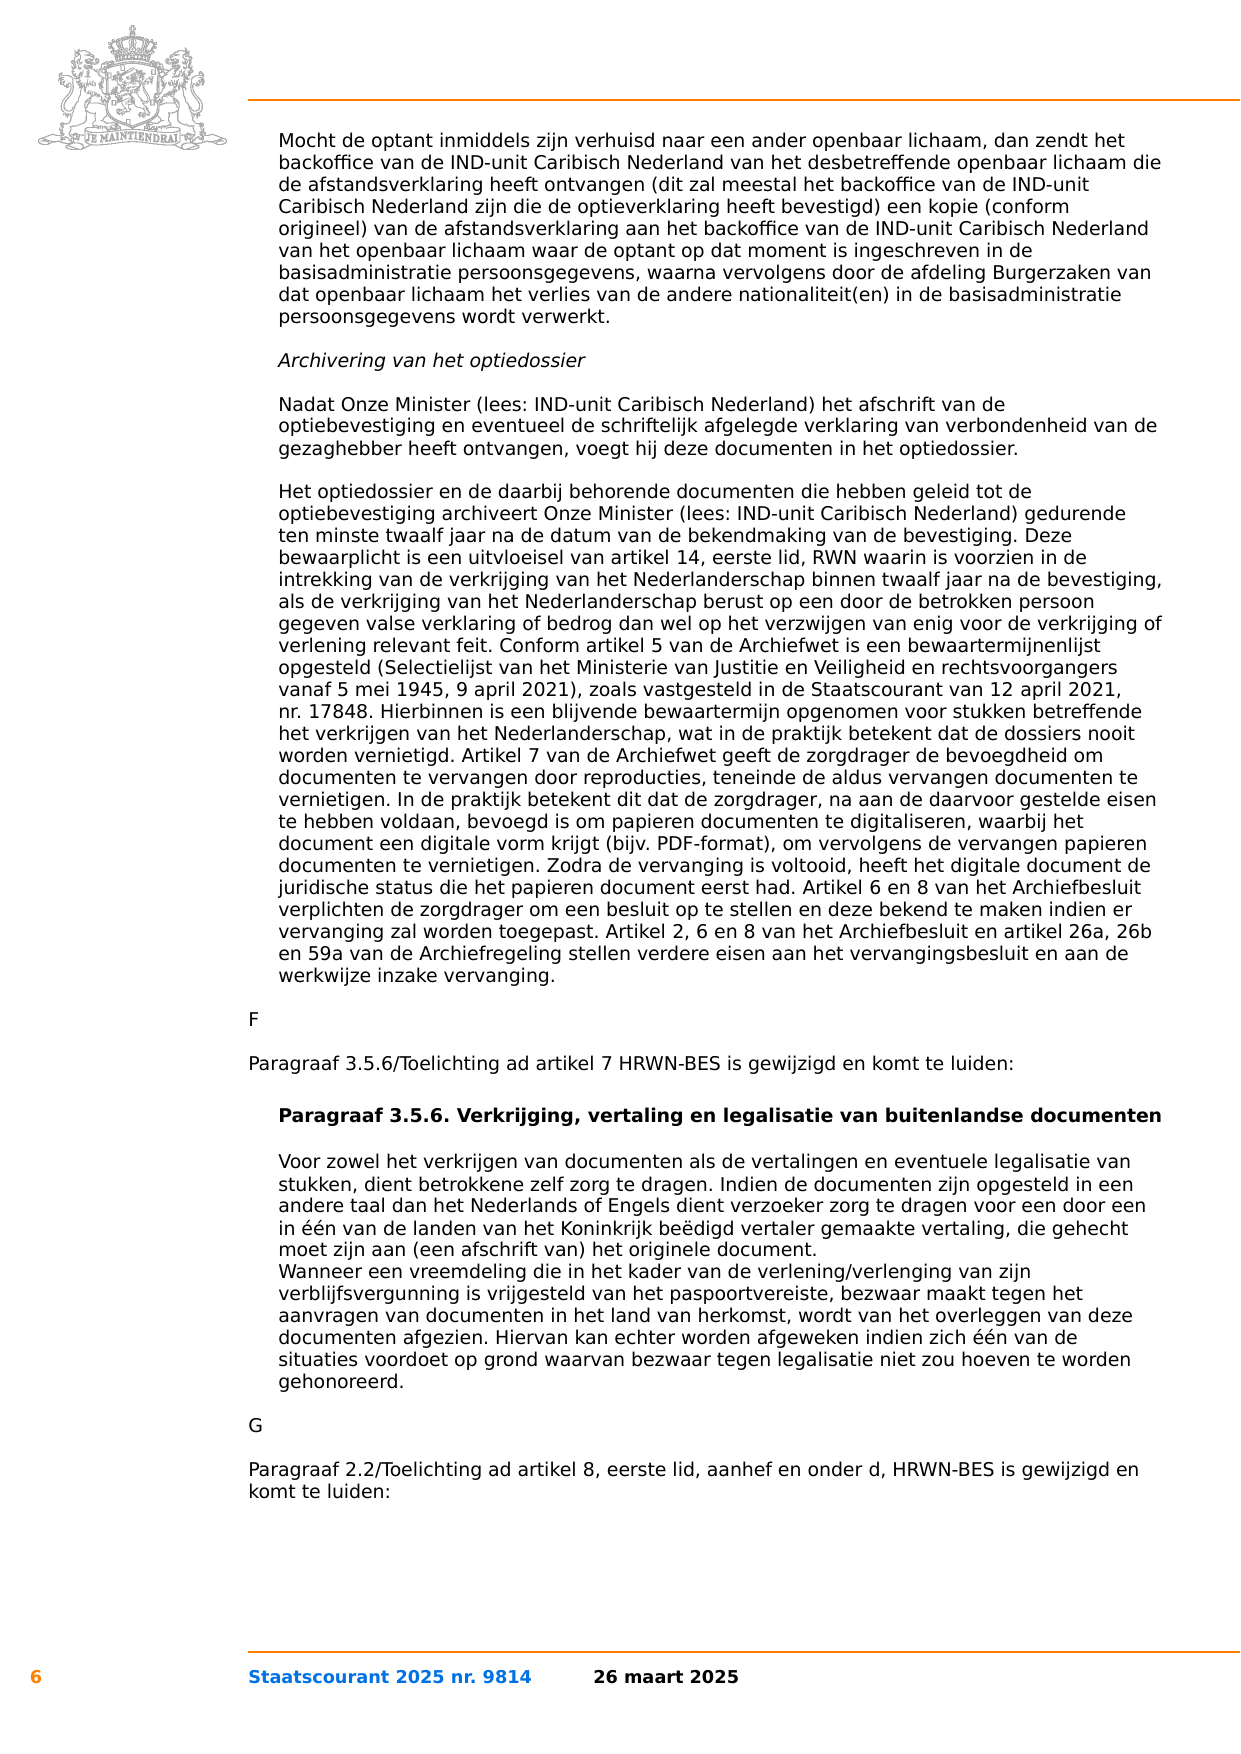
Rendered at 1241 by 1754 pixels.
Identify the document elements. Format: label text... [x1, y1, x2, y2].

text Paragraaf 2.2/Toelichting ad artikel 8, eerste lid, aanhef en onder d, HRWN-BES is gewijzigd en komt te luiden: [248, 1459, 1163, 1503]
text F [248, 1009, 1163, 1031]
text Voor zowel het verkrijgen van documenten als de vertalingen en eventuele legalisatie van stukken, dient betrokkene zelf zorg te dragen. Indien de documenten zijn opgesteld in een andere taal dan het Nederlands of Engels dient verzoeker zorg te dragen voor een door een in één van de landen van het Koninkrijk beëdigd vertaler gemaakte vertaling, die gehecht moet zijn aan (een afschrift van) het originele document. [278, 1151, 1163, 1261]
text Mocht de optant inmiddels zijn verhuisd naar een ander openbaar lichaam, dan zendt het backoffice van de IND-unit Caribisch Nederland van het desbetreffende openbaar lichaam die de afstandsverklaring heeft ontvangen (dit zal meestal het backoffice van de IND-unit Caribisch Nederland zijn die de optieverklaring heeft bevestigd) een kopie (conform origineel) van de afstandsverklaring aan het backoffice van de IND-unit Caribisch Nederland van het openbaar lichaam waar de optant op dat moment is ingeschreven in de basisadministratie persoonsgegevens, waarna vervolgens door de afdeling Burgerzaken van dat openbaar lichaam het verlies van de andere nationaliteit(en) in de basisadministratie persoonsgegevens wordt verwerkt. [278, 130, 1163, 328]
text Paragraaf 3.5.6/Toelichting ad artikel 7 HRWN-BES is gewijzigd en komt te luiden: [248, 1052, 1163, 1074]
picture [38, 25, 227, 150]
text G [248, 1415, 1163, 1437]
text Nadat Onze Minister (lees: IND-unit Caribisch Nederland) het afschrift van de optiebevestiging en eventueel de schriftelijk afgelegde verklaring van verbondenheid van de gezaghebber heeft ontvangen, voegt hij deze documenten in het optiedossier. [278, 393, 1163, 459]
subtitle Archivering van het optiedossier [278, 349, 1163, 372]
text Wanneer een vreemdeling die in het kader van de verlening/verlenging van zijn verblijfsvergunning is vrijgesteld van het paspoortvereiste, bezwaar maakt tegen het aanvragen van documenten in het land van herkomst, wordt van het overleggen van deze documenten afgezien. Hiervan kan echter worden afgeweken indien zich één van de situaties voordoet op grond waarvan bezwaar tegen legalisatie niet zou hoeven te worden gehonoreerd. [278, 1261, 1163, 1393]
subtitle Paragraaf 3.5.6. Verkrijging, vertaling en legalisatie van buitenlandse documenten [278, 1104, 1163, 1126]
text Het optiedossier en de daarbij behorende documenten die hebben geleid tot de optiebevestiging archiveert Onze Minister (lees: IND-unit Caribisch Nederland) gedurende ten minste twaalf jaar na de datum van de bekendmaking van de bevestiging. Deze bewaarplicht is een uitvloeisel van artikel 14, eerste lid, RWN waarin is voorzien in de intrekking van de verkrijging van het Nederlanderschap binnen twaalf jaar na de bevestiging, als de verkrijging van het Nederlanderschap berust op een door de betrokken persoon gegeven valse verklaring of bedrog dan wel op het verzwijgen van enig voor de verkrijging of verlening relevant feit. Conform artikel 5 van de Archiefwet is een bewaartermijnenlijst opgesteld (Selectielijst van het Ministerie van Justitie en Veiligheid en rechtsvoorgangers vanaf 5 mei 1945, 9 april 2021), zoals vastgesteld in de Staatscourant van 12 april 2021, nr. 17848. Hierbinnen is een blijvende bewaartermijn opgenomen voor stukken betreffende het verkrijgen van het Nederlanderschap, wat in de praktijk betekent dat de dossiers nooit worden vernietigd. Artikel 7 van de Archiefwet geeft de zorgdrager de bevoegdheid om documenten te vervangen door reproducties, teneinde de aldus vervangen documenten te vernietigen. In de praktijk betekent dit dat de zorgdrager, na aan de daarvoor gestelde eisen te hebben voldaan, bevoegd is om papieren documenten te digitaliseren, waarbij het document een digitale vorm krijgt (bijv. PDF-format), om vervolgens de vervangen papieren documenten te vernietigen. Zodra de vervanging is voltooid, heeft het digitale document de juridische status die het papieren document eerst had. Artikel 6 en 8 van het Archiefbesluit verplichten de zorgdrager om een besluit op te stellen en deze bekend te maken indien er vervanging zal worden toegepast. Artikel 2, 6 en 8 van het Archiefbesluit en artikel 26a, 26b en 59a van de Archiefregeling stellen verdere eisen aan het vervangingsbesluit en aan de werkwijze inzake vervanging. [278, 481, 1163, 987]
